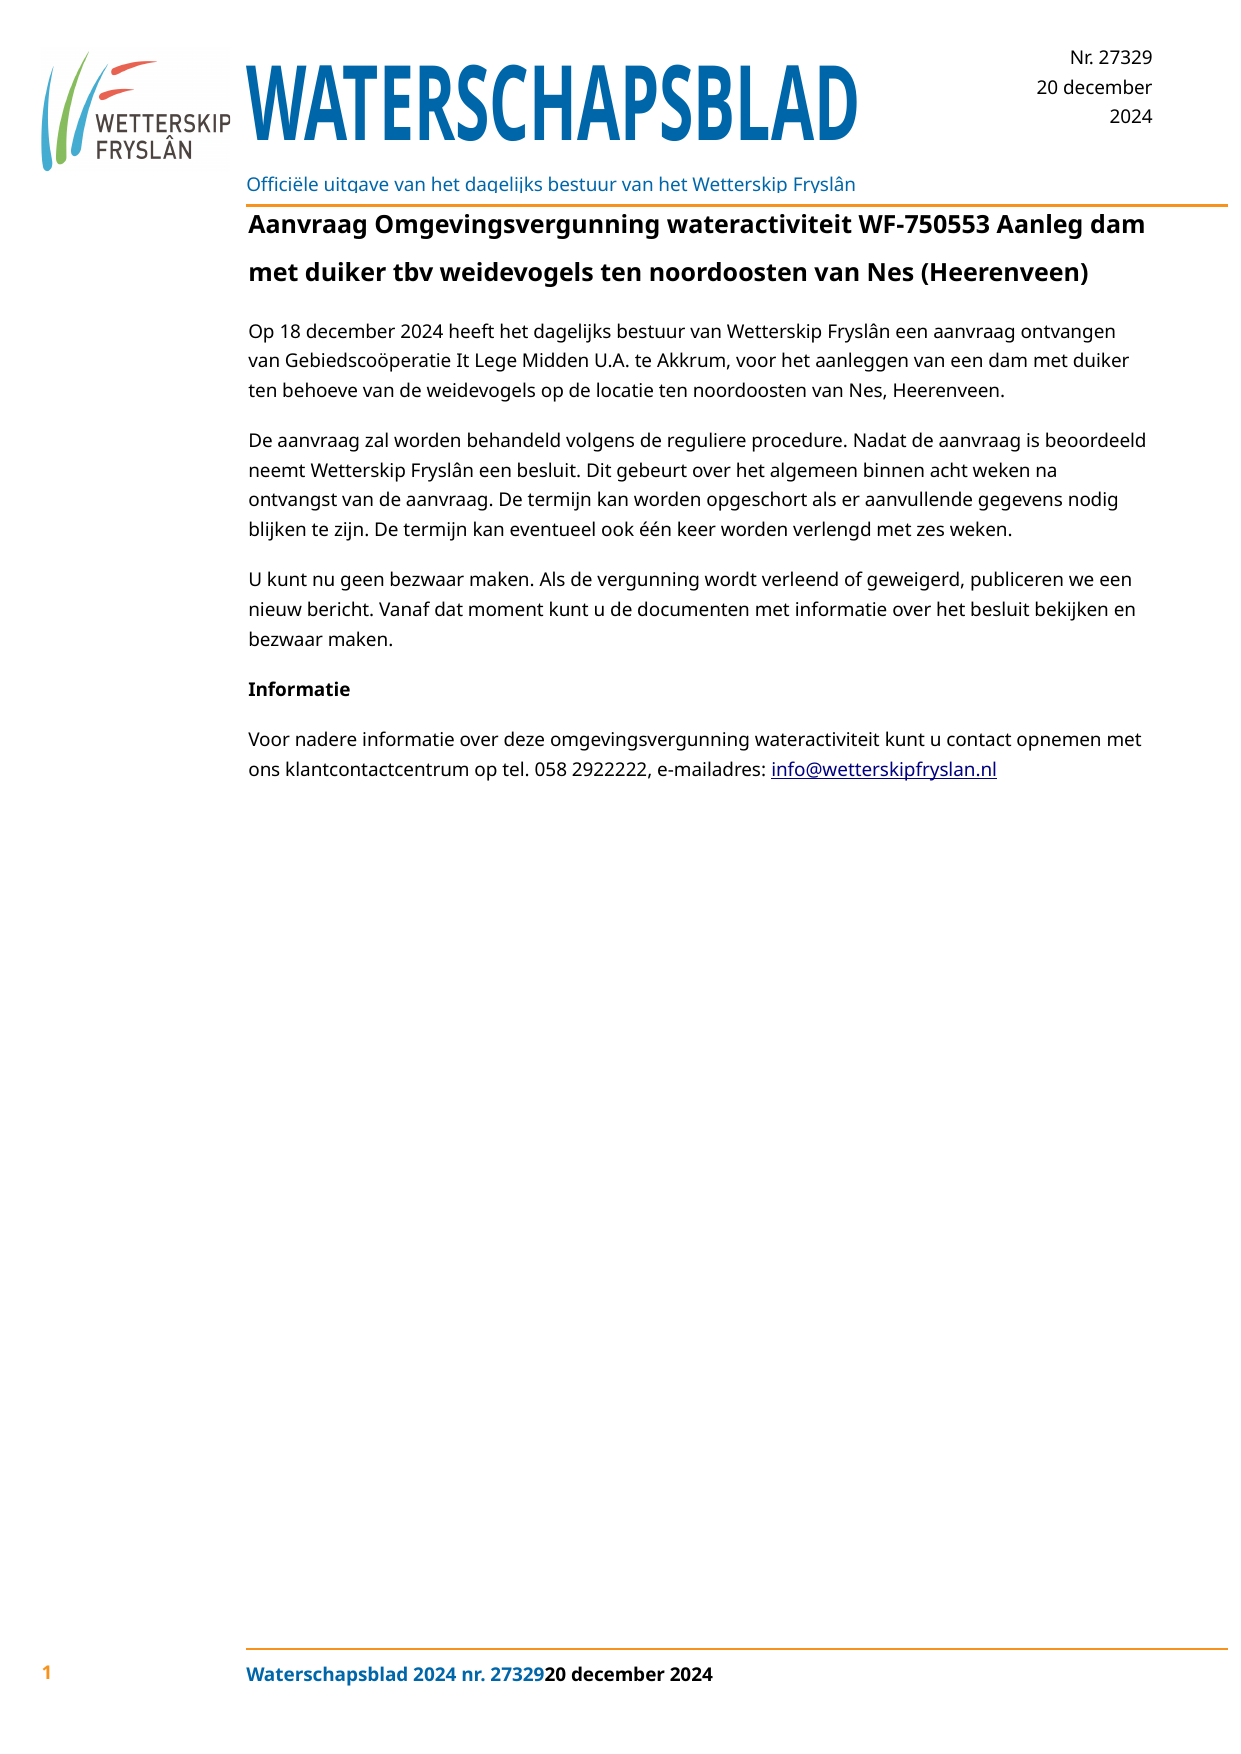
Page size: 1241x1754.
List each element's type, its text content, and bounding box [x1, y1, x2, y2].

text Aanvraag Omgevingsvergunning wateractiviteit WF-750553 Aanleg dam met duiker tbv weidevogels ten noordoosten van Nes (Heerenveen) [248, 207, 1152, 288]
text Op 18 december 2024 heeft het dagelijks bestuur van Wetterskip Fryslân een aanvraag ontvangen van Gebiedscoöperatie It Lege Midden U.A. te Akkrum, voor het aanleggen van een dam met duiker ten behoeve van de weidevogels op de locatie ten noordoosten van Nes, Heerenveen. [248, 318, 1152, 403]
text Voor nadere informatie over deze omgevingsvergunning wateractiviteit kunt u contact opnemen met ons klantcontactcentrum op tel. 058 2922222, e-mailadres: info@wetterskipfryslan.nl [248, 727, 1152, 782]
picture [41, 47, 231, 172]
text De aanvraag zal worden behandeld volgens de reguliere procedure. Nadat de aanvraag is beoordeeld neemt Wetterskip Fryslân een besluit. Dit gebeurt over het algemeen binnen acht weken na ontvangst van de aanvraag. De termijn kan worden opgeschort als er aanvullende gegevens nodig blijken te zijn. De termijn kan eventueel ook één keer worden verlengd met zes weken. [248, 427, 1152, 542]
text U kunt nu geen bezwaar maken. Als de vergunning wordt verleend of geweigerd, publiceren we een nieuw bericht. Vanaf dat moment kunt u de documenten met informatie over het besluit bekijken en bezwaar maken. [248, 567, 1152, 652]
text Informatie [248, 676, 1152, 702]
